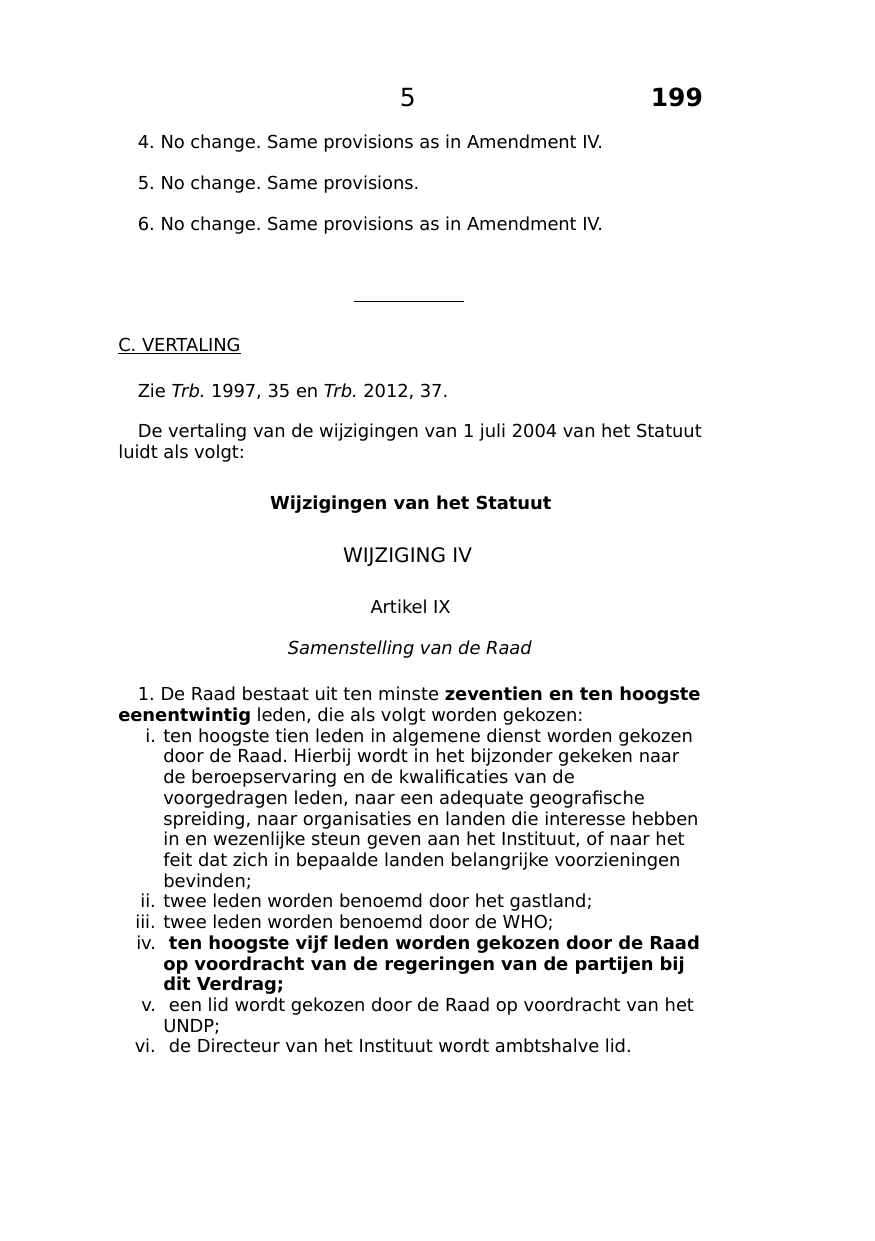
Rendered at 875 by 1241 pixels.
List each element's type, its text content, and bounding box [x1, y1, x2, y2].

text i. ten hoogste tien leden in algemene dienst worden gekozen door de Raad. Hierbij wordt in het bijzonder gekeken naar de beroepservaring en de kwalificaties van de voorgedragen leden, naar een adequate geografische spreiding, naar organisaties en landen die interesse hebben in en wezenlijke steun geven aan het Instituut, of naar het feit dat zich in bepaalde landen belangrijke voorzieningen bevinden; [118, 725, 703, 891]
text Zie Trb. 1997, 35 en Trb. 2012, 37. [118, 381, 703, 401]
text v. een lid wordt gekozen door de Raad op voordracht van het UNDP; [118, 995, 703, 1036]
text vi. de Directeur van het Instituut wordt ambtshalve lid. [118, 1036, 703, 1057]
text De vertaling van de wijzigingen van 1 juli 2004 van het Statuut luidt als volgt: [118, 421, 703, 463]
text iv. ten hoogste vijf leden worden gekozen door de Raad op voordracht van de regeringen van de partijen bij dit Verdrag; [118, 933, 703, 995]
text iii. twee leden worden benoemd door de WHO; [118, 912, 703, 933]
text 6. No change. Same provisions as in Amendment IV. [118, 213, 703, 234]
subtitle Wijzigingen van het Statuut [118, 493, 703, 513]
text ii. twee leden worden benoemd door het gastland; [118, 891, 703, 912]
subtitle Artikel IX Samenstelling van de Raad [118, 597, 703, 659]
text 5. No change. Same provisions. [118, 173, 703, 193]
text 1. De Raad bestaat uit ten minste zeventien en ten hoogste eenentwintig leden, die als volgt worden gekozen: [118, 684, 703, 725]
subtitle C. VERTALING [118, 335, 703, 356]
text 4. No change. Same provisions as in Amendment IV. [118, 132, 703, 153]
subtitle WIJZIGING IV [118, 543, 703, 567]
